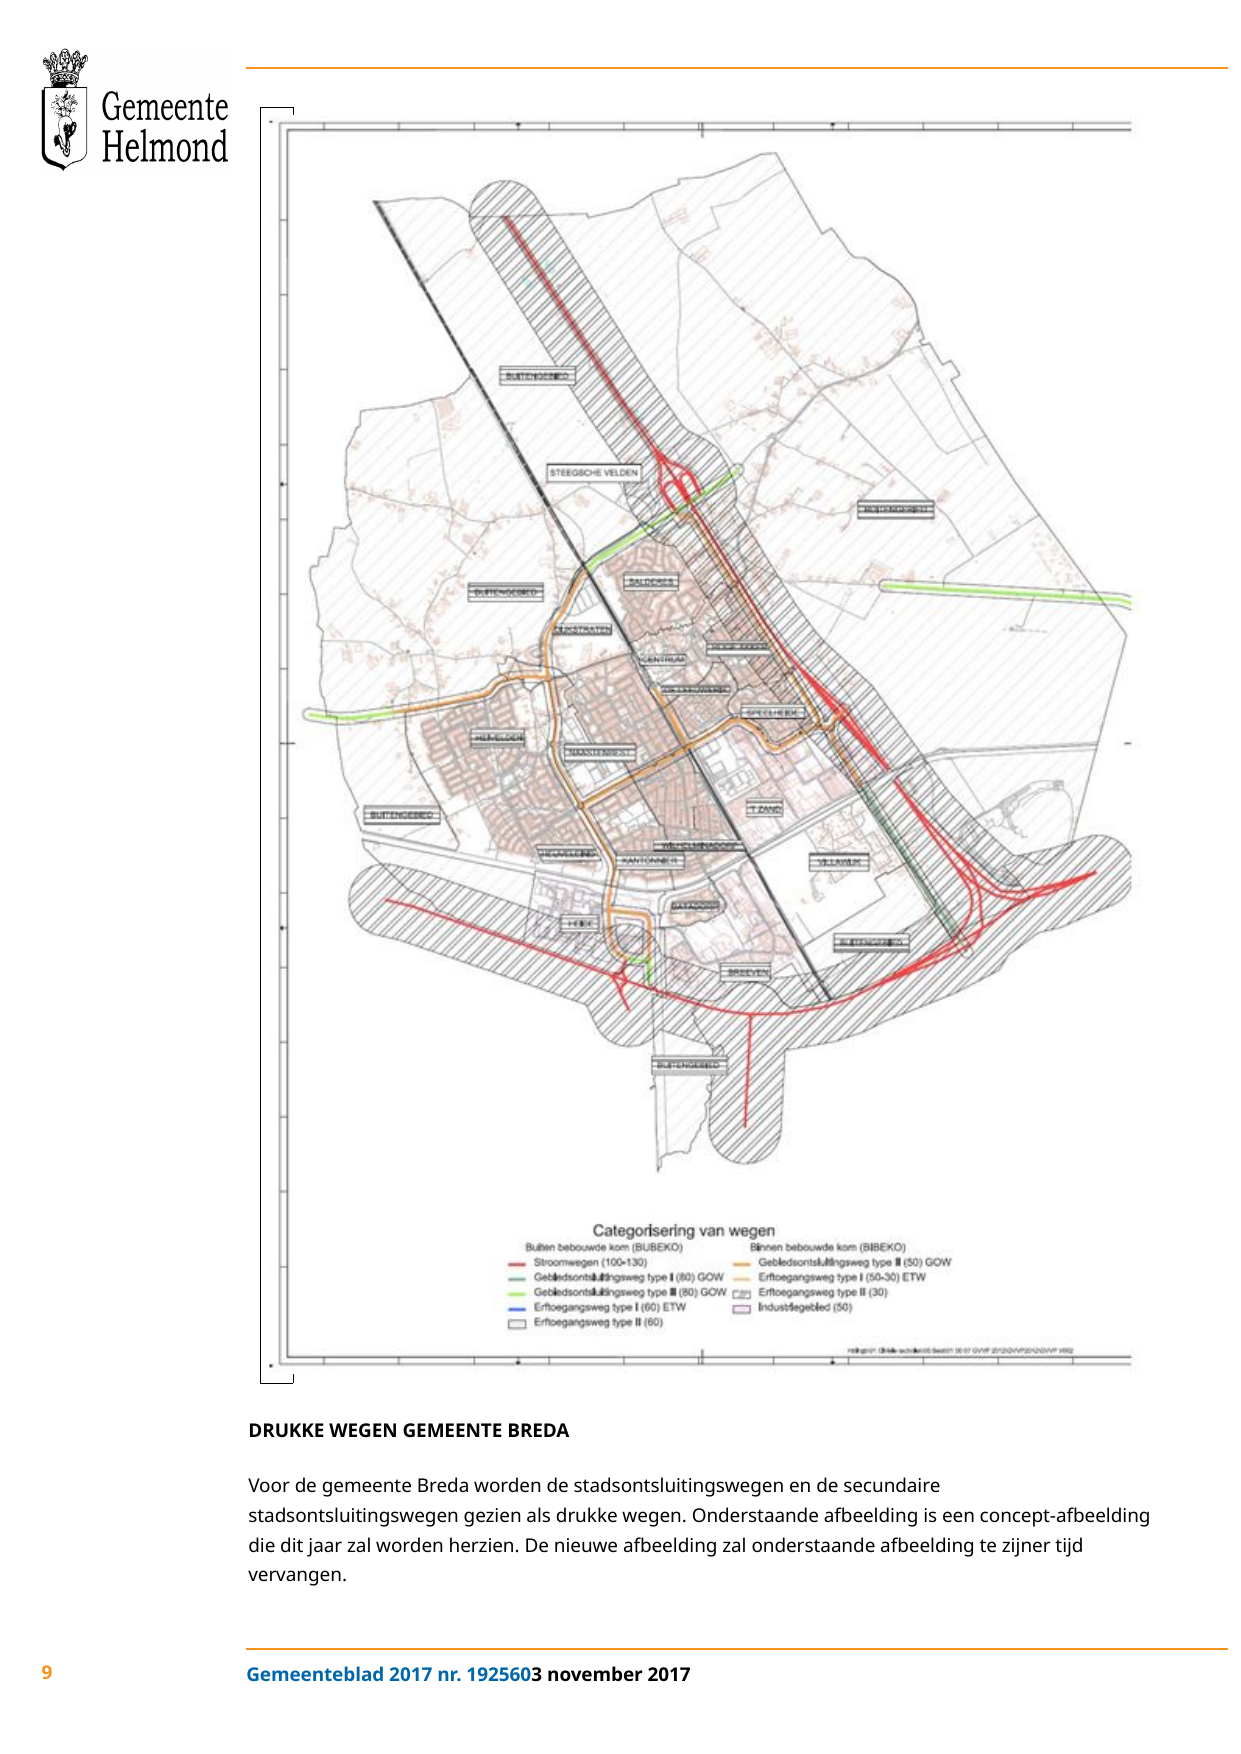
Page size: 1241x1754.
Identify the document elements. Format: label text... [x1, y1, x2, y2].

picture [41, 47, 231, 172]
text DRUKKE WEGEN GEMEENTE BREDA [248, 1417, 1152, 1443]
picture [268, 115, 1155, 1374]
text Voor de gemeente Breda worden de stadsontsluitingswegen en de secundaire stadsontsluitingswegen gezien als drukke wegen. Onderstaande afbeelding is een concept-afbeelding die dit jaar zal worden herzien. De nieuwe afbeelding zal onderstaande afbeelding te zijner tijd vervangen. [248, 1473, 1152, 1587]
